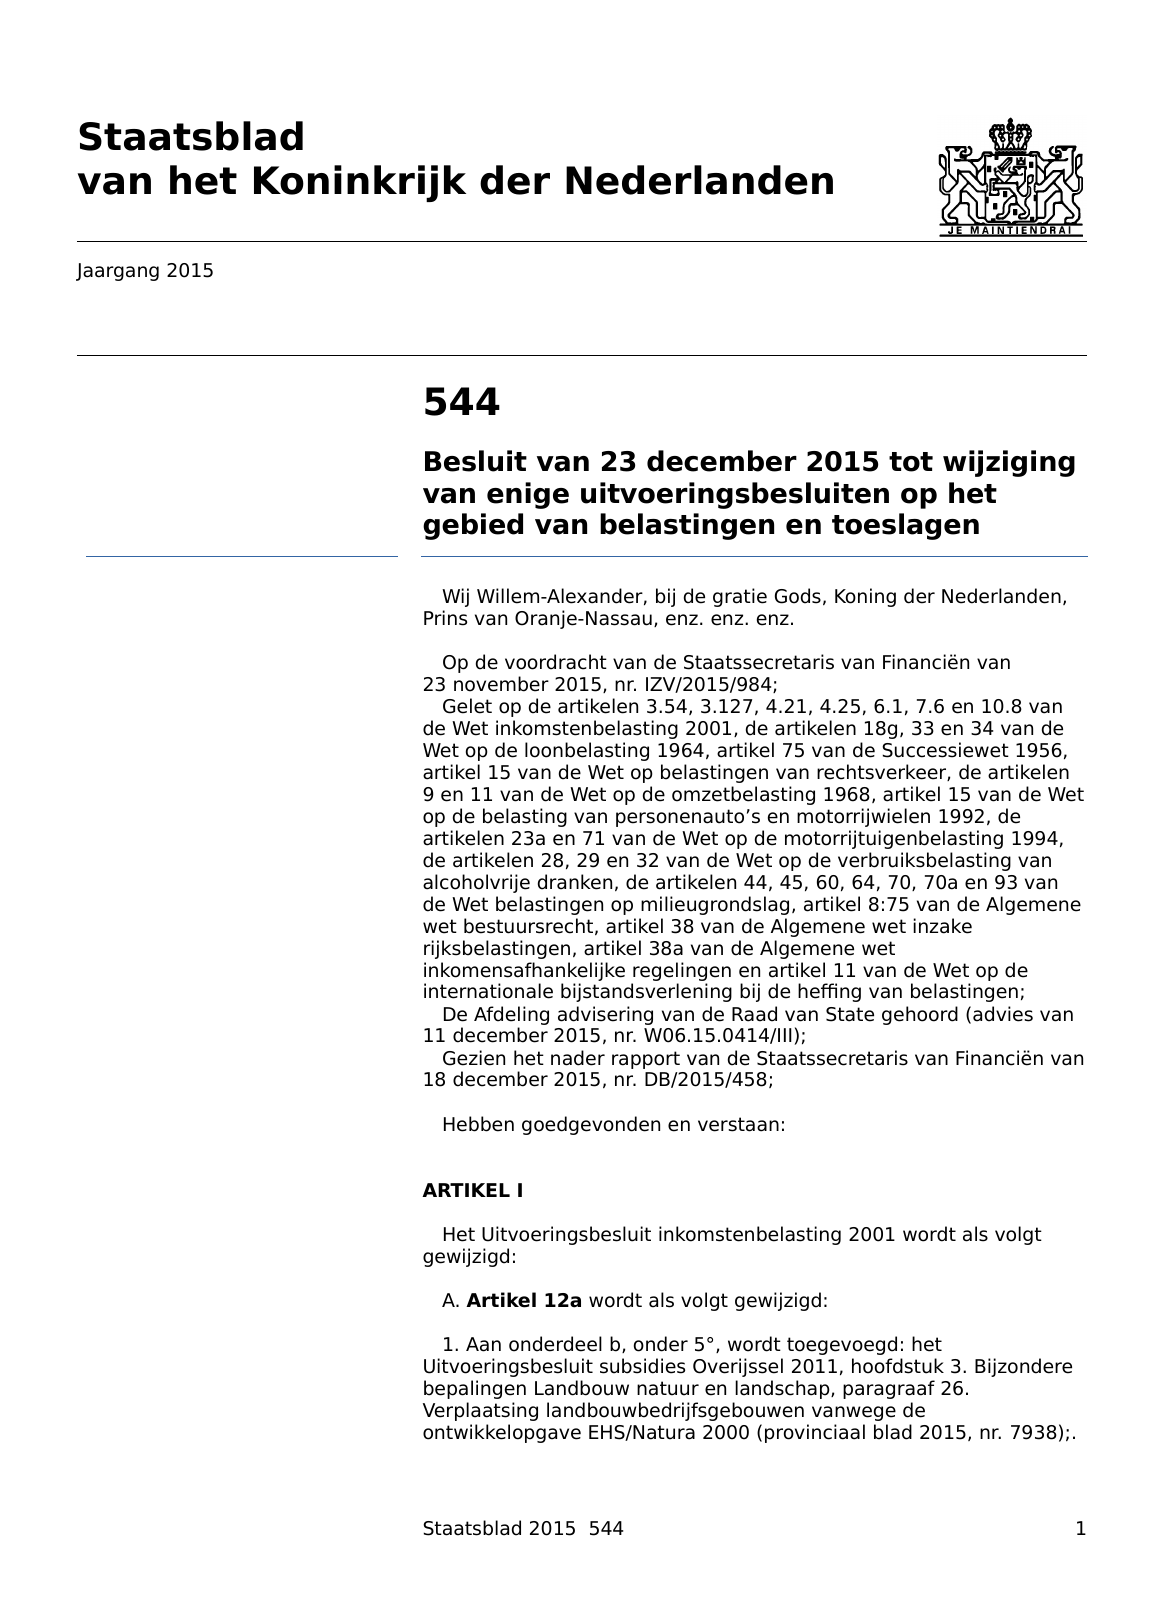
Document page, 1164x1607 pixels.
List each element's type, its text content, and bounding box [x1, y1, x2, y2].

text Besluit van 23 december 2015 tot wijziging van enige uitvoeringsbesluiten op het gebied van belastingen en toeslagen [422, 447, 1087, 541]
text Gelet op de artikelen 3.54, 3.127, 4.21, 4.25, 6.1, 7.6 en 10.8 van de Wet inkomstenbelasting 2001, de artikelen 18g, 33 en 34 van de Wet op de loonbelasting 1964, artikel 75 van de Successiewet 1956, artikel 15 van de Wet op belastingen van rechtsverkeer, de artikelen 9 en 11 van de Wet op de omzetbelasting 1968, artikel 15 van de Wet op de belasting van personenauto’s en motorrijwielen 1992, de artikelen 23a en 71 van de Wet op de motorrijtuigenbelasting 1994, de artikelen 28, 29 en 32 van de Wet op de verbruiksbelasting van alcoholvrije dranken, de artikelen 44, 45, 60, 64, 70, 70a en 93 van de Wet belastingen op milieugrondslag, artikel 8:75 van de Algemene wet bestuursrecht, artikel 38 van de Algemene wet inzake rijksbelastingen, artikel 38a van de Algemene wet inkomensafhankelijke regelingen en artikel 11 van de Wet op de internationale bijstandsverlening bij de heffing van belastingen; [422, 696, 1087, 1003]
subtitle ARTIKEL I [422, 1180, 1087, 1202]
text Gezien het nader rapport van de Staatssecretaris van Financiën van 18 december 2015, nr. DB/2015/458; [422, 1047, 1087, 1091]
text 1. Aan onderdeel b, onder 5°, wordt toegevoegd: het Uitvoeringsbesluit subsidies Overijssel 2011, hoofdstuk 3. Bijzondere bepalingen Landbouw natuur en landschap, paragraaf 26. Verplaatsing landbouwbedrijfsgebouwen vanwege de ontwikkelopgave EHS/Natura 2000 (provinciaal blad 2015, nr. 7938);. [422, 1334, 1087, 1444]
text Wij Willem-Alexander, bij de gratie Gods, Koning der Nederlanden, Prins van Oranje-Nassau, enz. enz. enz. [422, 586, 1087, 629]
table_header [886, 100, 1087, 241]
text Hebben goedgevonden en verstaan: [422, 1113, 1087, 1136]
table_header Staatsblad van het Koninkrijk der Nederlanden [77, 100, 886, 241]
text A. Artikel 12a wordt als volgt gewijzigd: [422, 1290, 1087, 1312]
text De Afdeling advisering van de Raad van State gehoord (advies van 11 december 2015, nr. W06.15.0414/III); [422, 1003, 1087, 1047]
subtitle 544 [422, 381, 1087, 424]
text Op de voordracht van de Staatssecretaris van Financiën van 23 november 2015, nr. IZV/2015/984; [422, 652, 1087, 696]
picture [936, 115, 1087, 240]
text Het Uitvoeringsbesluit inkomstenbelasting 2001 wordt als volgt gewijzigd: [422, 1224, 1087, 1268]
table_cell Jaargang 2015 [77, 242, 1087, 355]
